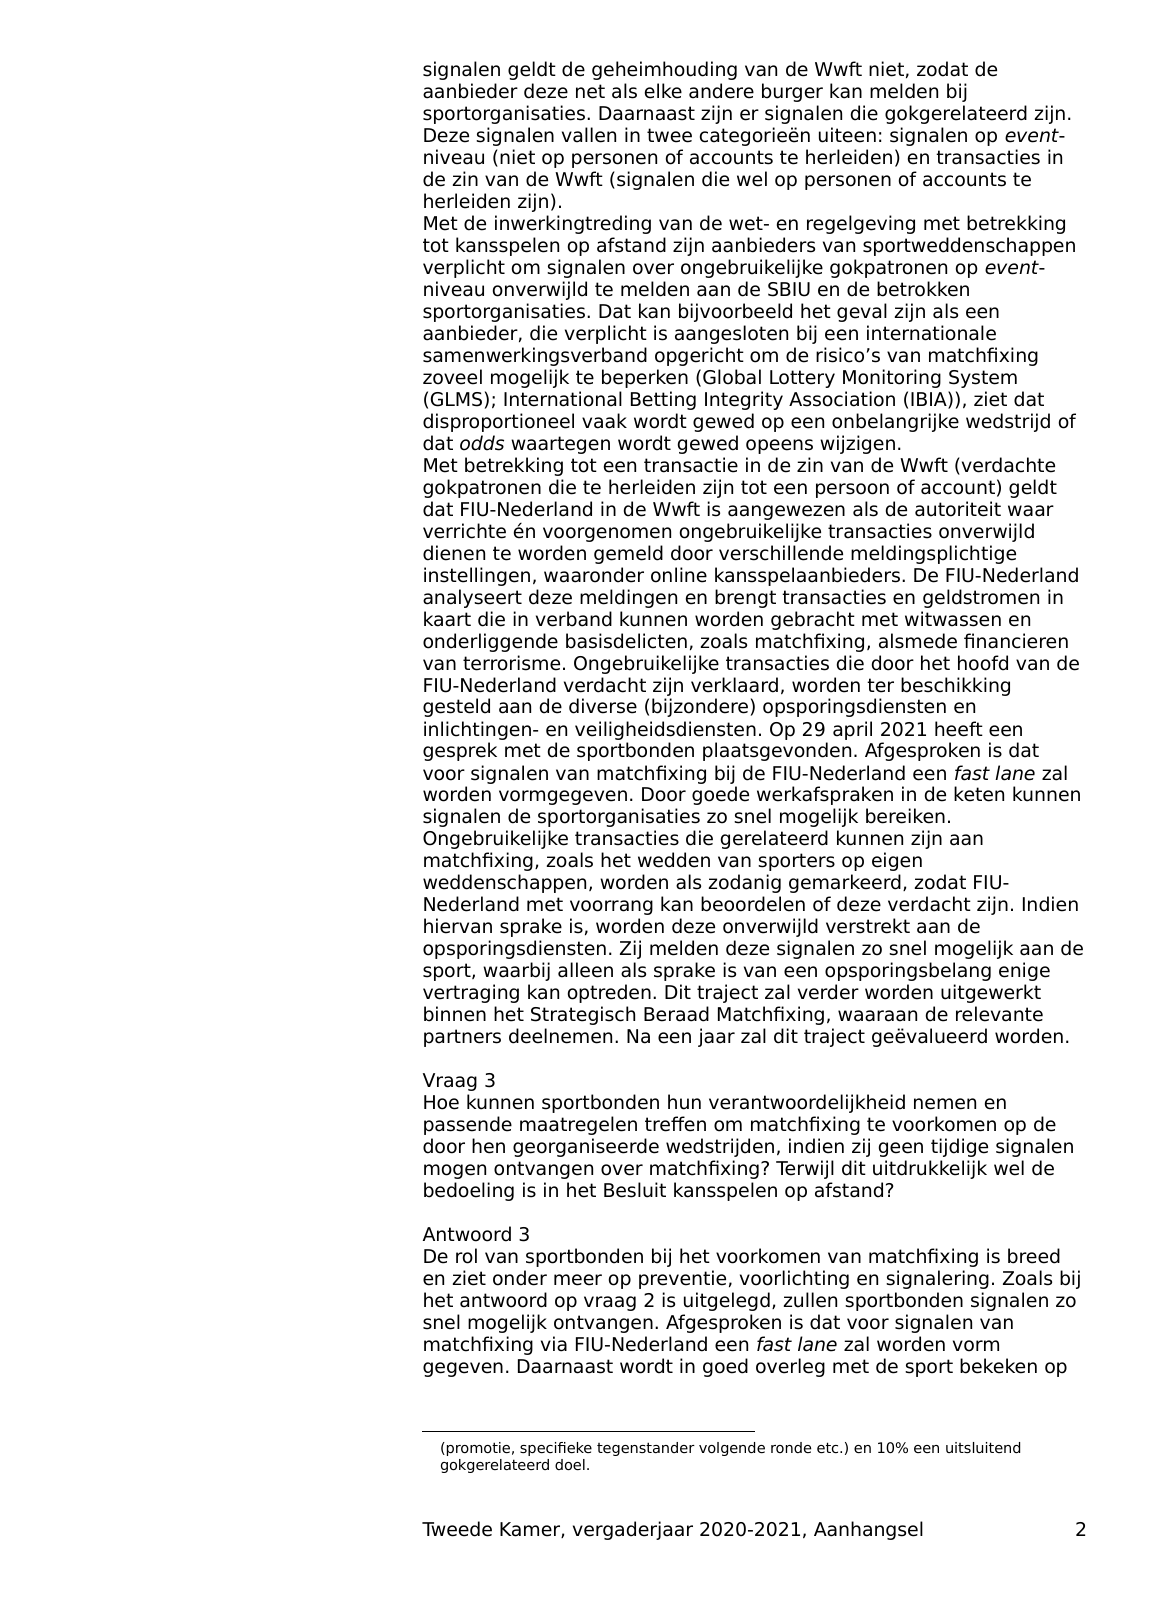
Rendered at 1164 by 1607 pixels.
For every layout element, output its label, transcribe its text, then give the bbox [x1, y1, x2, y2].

text Hoe kunnen sportbonden hun verantwoordelijkheid nemen en passende maatregelen treffen om matchfixing te voorkomen op de door hen georganiseerde wedstrijden, indien zij geen tijdige signalen mogen ontvangen over matchfixing? Terwijl dit uitdrukkelijk wel de bedoeling is in het Besluit kansspelen op afstand? [422, 1092, 1087, 1202]
text Vraag 3 [422, 1070, 1087, 1092]
text (promotie, specifieke tegenstander volgende ronde etc.) en 10% een uitsluitend gokgerelateerd doel. [422, 1441, 1087, 1474]
text signalen geldt de geheimhouding van de Wwft niet, zodat de aanbieder deze net als elke andere burger kan melden bij sportorganisaties. Daarnaast zijn er signalen die gokgerelateerd zijn. Deze signalen vallen in twee categorieën uiteen: signalen op event-niveau (niet op personen of accounts te herleiden) en transacties in de zin van de Wwft (signalen die wel op personen of accounts te herleiden zijn). [422, 59, 1087, 213]
text De rol van sportbonden bij het voorkomen van matchfixing is breed en ziet onder meer op preventie, voorlichting en signalering. Zoals bij het antwoord op vraag 2 is uitgelegd, zullen sportbonden signalen zo snel mogelijk ontvangen. Afgesproken is dat voor signalen van matchfixing via FIU-Nederland een fast lane zal worden vorm gegeven. Daarnaast wordt in goed overleg met de sport bekeken op [422, 1246, 1087, 1378]
text Met de inwerkingtreding van de wet- en regelgeving met betrekking tot kansspelen op afstand zijn aanbieders van sportweddenschappen verplicht om signalen over ongebruikelijke gokpatronen op event-niveau onverwijld te melden aan de SBIU en de betrokken sportorganisaties. Dat kan bijvoorbeeld het geval zijn als een aanbieder, die verplicht is aangesloten bij een internationale samenwerkingsverband opgericht om de risico’s van matchfixing zoveel mogelijk te beperken (Global Lottery Monitoring System (GLMS); International Betting Integrity Association (IBIA)), ziet dat disproportioneel vaak wordt gewed op een onbelangrijke wedstrijd of dat odds waartegen wordt gewed opeens wijzigen. [422, 213, 1087, 455]
text Antwoord 3 [422, 1224, 1087, 1246]
text Met betrekking tot een transactie in de zin van de Wwft (verdachte gokpatronen die te herleiden zijn tot een persoon of account) geldt dat FIU-Nederland in de Wwft is aangewezen als de autoriteit waar verrichte én voorgenomen ongebruikelijke transacties onverwijld dienen te worden gemeld door verschillende meldingsplichtige instellingen, waaronder online kansspelaanbieders. De FIU-Nederland analyseert deze meldingen en brengt transacties en geldstromen in kaart die in verband kunnen worden gebracht met witwassen en onderliggende basisdelicten, zoals matchfixing, alsmede financieren van terrorisme. Ongebruikelijke transacties die door het hoofd van de FIU-Nederland verdacht zijn verklaard, worden ter beschikking gesteld aan de diverse (bijzondere) opsporingsdiensten en inlichtingen- en veiligheidsdiensten. Op 29 april 2021 heeft een gesprek met de sportbonden plaatsgevonden. Afgesproken is dat voor signalen van matchfixing bij de FIU-Nederland een fast lane zal worden vormgegeven. Door goede werkafspraken in de keten kunnen signalen de sportorganisaties zo snel mogelijk bereiken. Ongebruikelijke transacties die gerelateerd kunnen zijn aan matchfixing, zoals het wedden van sporters op eigen weddenschappen, worden als zodanig gemarkeerd, zodat FIU-Nederland met voorrang kan beoordelen of deze verdacht zijn. Indien hiervan sprake is, worden deze onverwijld verstrekt aan de opsporingsdiensten. Zij melden deze signalen zo snel mogelijk aan de sport, waarbij alleen als sprake is van een opsporingsbelang enige vertraging kan optreden. Dit traject zal verder worden uitgewerkt binnen het Strategisch Beraad Matchfixing, waaraan de relevante partners deelnemen. Na een jaar zal dit traject geëvalueerd worden. [422, 455, 1087, 1048]
